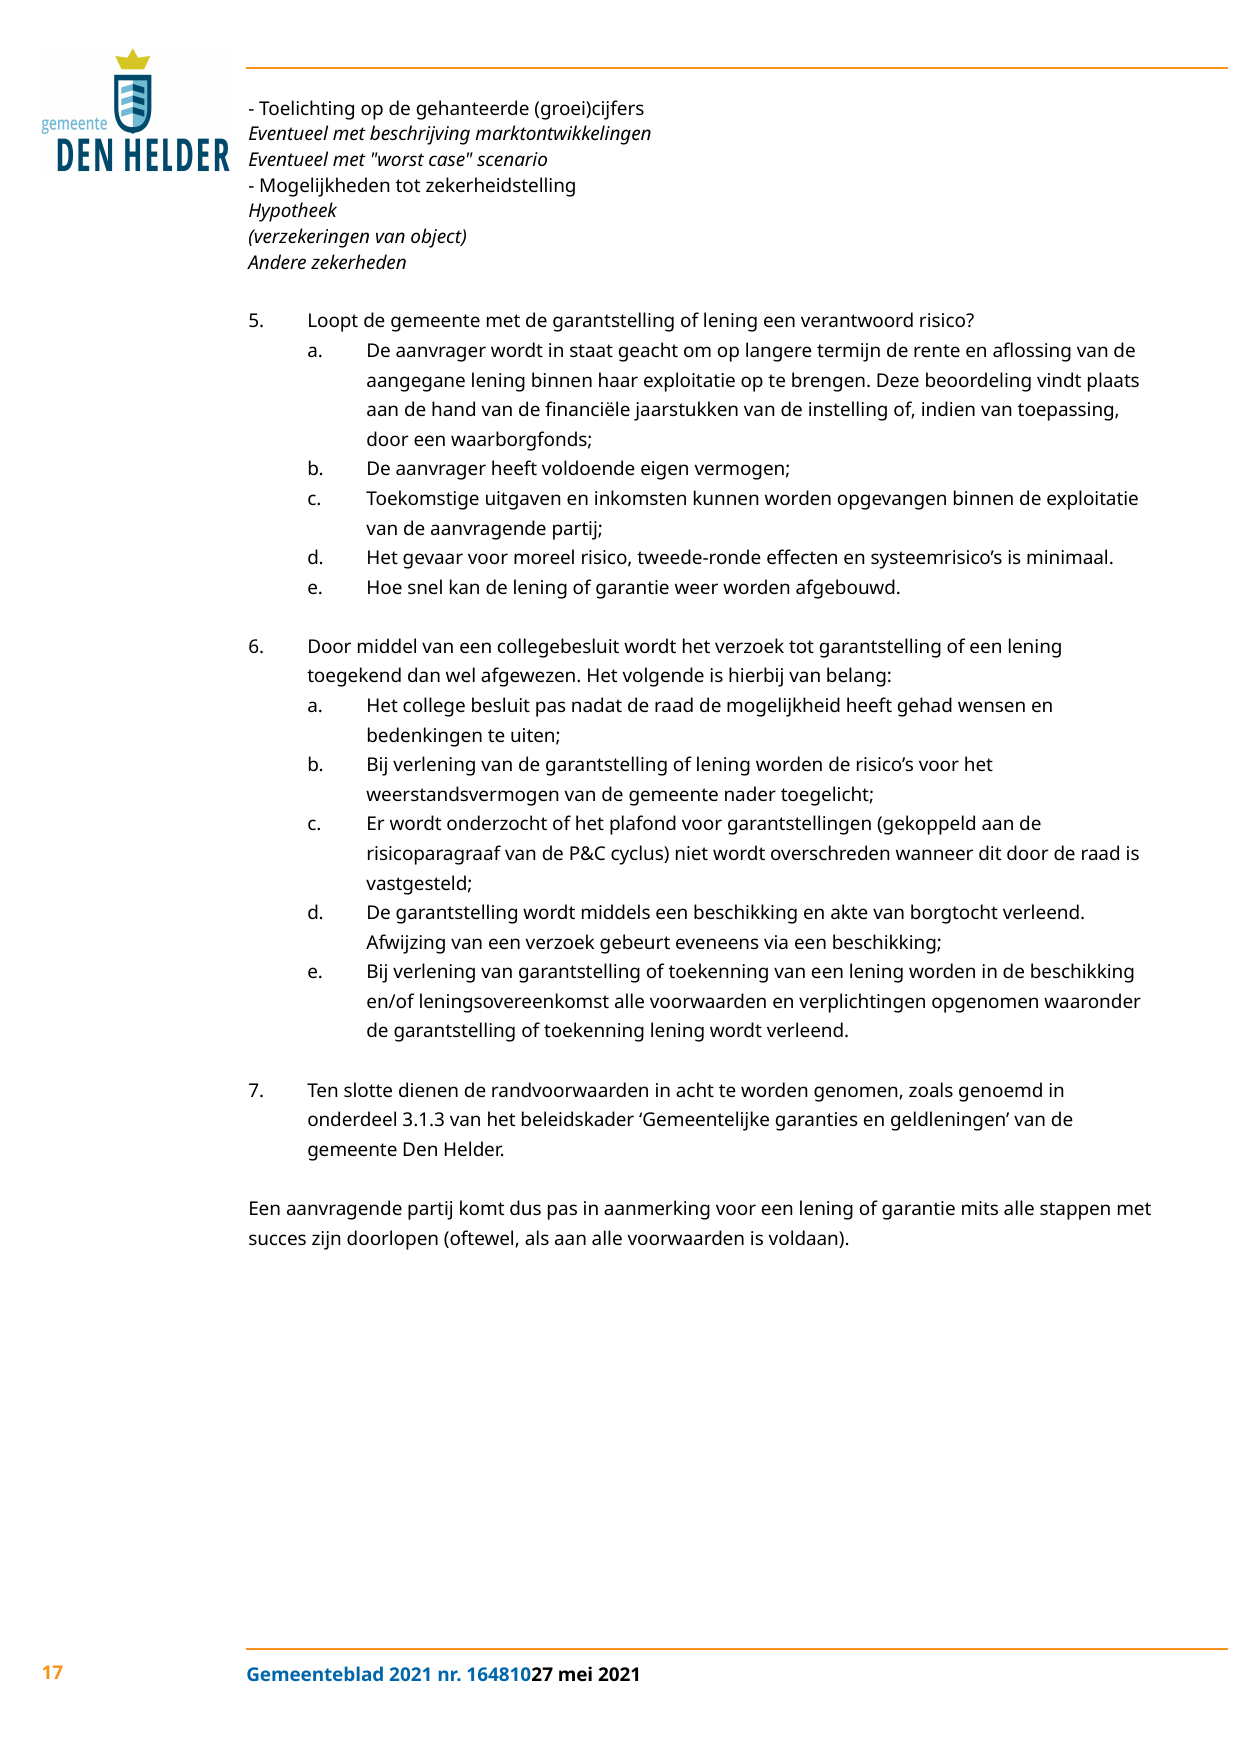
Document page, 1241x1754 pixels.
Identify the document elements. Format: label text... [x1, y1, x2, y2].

list Bij verlening van garantstelling of toekenning van een lening worden in de beschikking en/of leningsovereenkomst alle voorwaarden en verplichtingen opgenomen waaronder de garantstelling of toekenning lening wordt verleend. [307, 958, 1152, 1043]
table_cell Eventueel met beschrijving marktontwikkelingen [248, 121, 1152, 146]
table_cell - Toelichting op de gehanteerde (groei)cijfers [248, 95, 1152, 121]
list Door middel van een collegebesluit wordt het verzoek tot garantstelling of een lening toegekend dan wel afgewezen. Het volgende is hierbij van belang: [248, 633, 1152, 688]
table_cell - Mogelijkheden tot zekerheidstelling [248, 172, 1152, 198]
picture [130, 157, 135, 172]
picture [182, 144, 187, 165]
list De aanvrager wordt in staat geacht om op langere termijn de rente en aflossing van de aangegane lening binnen haar exploitatie op te brengen. Deze beoordeling vindt plaats aan de hand van de financiële jaarstukken van de instelling of, indien van toepassing, door een waarborgfonds; [307, 337, 1152, 452]
picture [63, 144, 68, 165]
picture [100, 154, 106, 172]
table_cell (verzekeringen van object) [248, 224, 1152, 249]
table_cell Eventueel met "worst case" scenario [248, 146, 1152, 172]
list De garantstelling wordt middels een beschikking en akte van borgtocht verleend. Afwijzing van een verzoek gebeurt eveneens via een beschikking; [307, 899, 1152, 955]
list Bij verlening van de garantstelling of lening worden de risico’s voor het weerstandsvermogen van de gemeente nader toegelicht; [307, 751, 1152, 807]
text Een aanvragende partij komt dus pas in aanmerking voor een lening of garantie mits alle stappen met succes zijn doorlopen (oftewel, als aan alle voorwaarden is voldaan). [248, 1195, 1152, 1251]
table_cell Hypotheek [248, 198, 1152, 223]
list Er wordt onderzocht of het plafond voor garantstellingen (gekoppeld aan de risicoparagraaf van de P&C cyclus) niet wordt overschreden wanneer dit door de raad is vastgesteld; [307, 811, 1152, 896]
list Toekomstige uitgaven en inkomsten kunnen worden opgevangen binnen de exploitatie van de aanvragende partij; [307, 485, 1152, 541]
table_cell Andere zekerheden [248, 249, 1152, 275]
list Ten slotte dienen de randvoorwaarden in acht te worden genomen, zoals genoemd in onderdeel 3.1.3 van het beleidskader ‘Gemeentelijke garanties en geldleningen’ van de gemeente Den Helder. [248, 1077, 1152, 1162]
picture [41, 47, 231, 172]
list Het college besluit pas nadat de raad de mogelijkheid heeft gehad wensen en bedenkingen te uiten; [307, 692, 1152, 748]
list Hoe snel kan de lening of garantie weer worden afgebouwd. [307, 574, 1152, 600]
picture [220, 160, 224, 172]
list De aanvrager heeft voldoende eigen vermogen; [307, 456, 1152, 481]
list Loopt de gemeente met de garantstelling of lening een verantwoord risico? [248, 308, 1152, 333]
list Het gevaar voor moreel risico, tweede-ronde effecten en systeemrisico’s is minimaal. [307, 544, 1152, 570]
